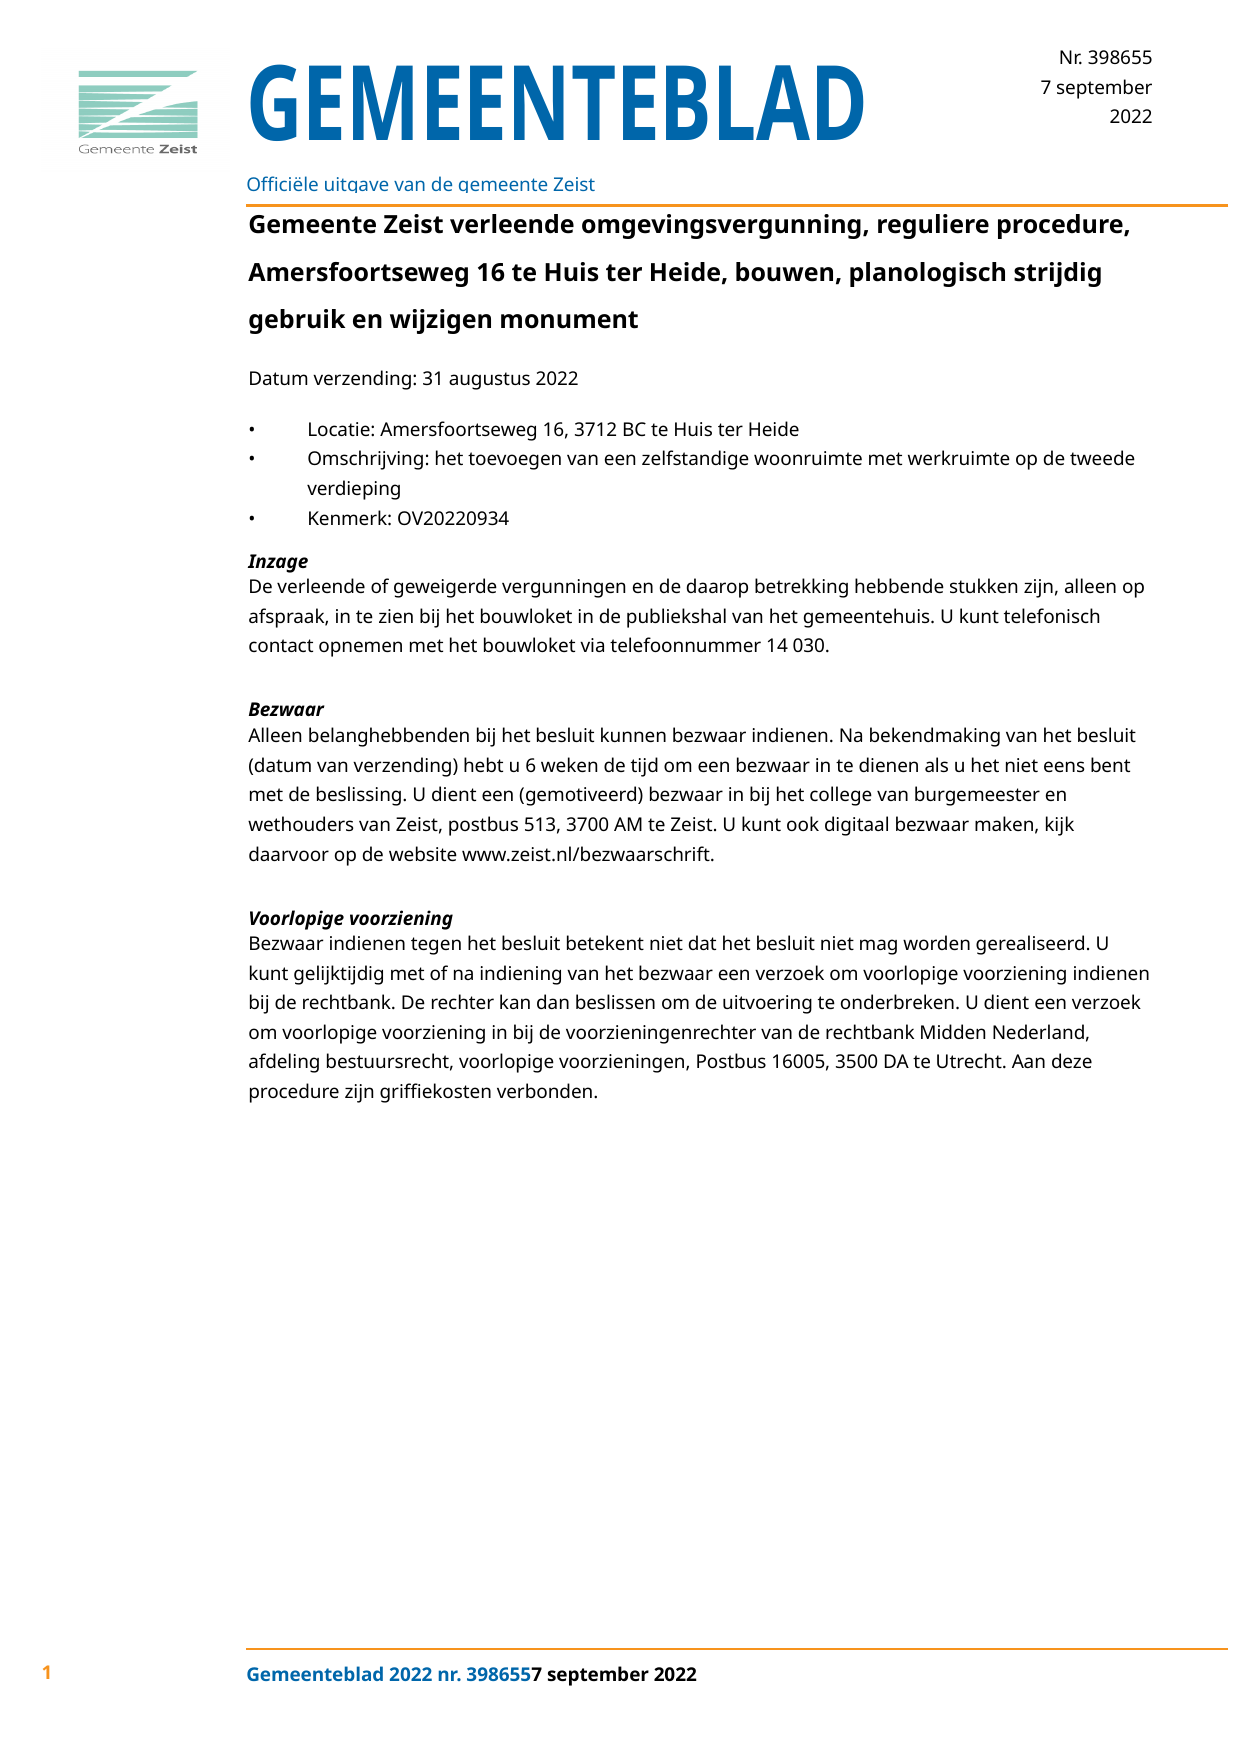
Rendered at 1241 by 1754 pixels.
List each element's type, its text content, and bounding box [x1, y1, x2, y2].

list Locatie: Amersfoortseweg 16, 3712 BC te Huis ter Heide [248, 416, 1152, 442]
list Kenmerk: OV20220934 [248, 505, 1152, 530]
picture [41, 47, 231, 172]
list Omschrijving: het toevoegen van een zelfstandige woonruimte met werkruimte op de tweede verdieping [248, 446, 1152, 501]
text Gemeente Zeist verleende omgevingsvergunning, reguliere procedure, Amersfoortseweg 16 te Huis ter Heide, bouwen, planologisch strijdig gebruik en wijzigen monument [248, 207, 1152, 336]
text Datum verzending: 31 augustus 2022 [248, 366, 1152, 391]
text Voorlopige voorziening [248, 905, 1152, 930]
text Bezwaar indienen tegen het besluit betekent niet dat het besluit niet mag worden gerealiseerd. U kunt gelijktijdig met of na indiening van het bezwaar een verzoek om voorlopige voorziening indienen bij de rechtbank. De rechter kan dan beslissen om de uitvoering te onderbreken. U dient een verzoek om voorlopige voorziening in bij de voorzieningenrechter van de rechtbank Midden Nederland, afdeling bestuursrecht, voorlopige voorzieningen, Postbus 16005, 3500 DA te Utrecht. Aan deze procedure zijn griffiekosten verbonden. [248, 930, 1152, 1104]
text Inzage [248, 548, 1152, 573]
text Bezwaar [248, 697, 1152, 722]
text Alleen belanghebbenden bij het besluit kunnen bezwaar indienen. Na bekendmaking van het besluit (datum van verzending) hebt u 6 weken de tijd om een bezwaar in te dienen als u het niet eens bent met de beslissing. U dient een (gemotiveerd) bezwaar in bij het college van burgemeester en wethouders van Zeist, postbus 513, 3700 AM te Zeist. U kunt ook digitaal bezwaar maken, kijk daarvoor op de website www.zeist.nl/bezwaarschrift. [248, 722, 1152, 866]
text De verleende of geweigerde vergunningen en de daarop betrekking hebbende stukken zijn, alleen op afspraak, in te zien bij het bouwloket in de publiekshal van het gemeentehuis. U kunt telefonisch contact opnemen met het bouwloket via telefoonnummer 14 030. [248, 573, 1152, 658]
